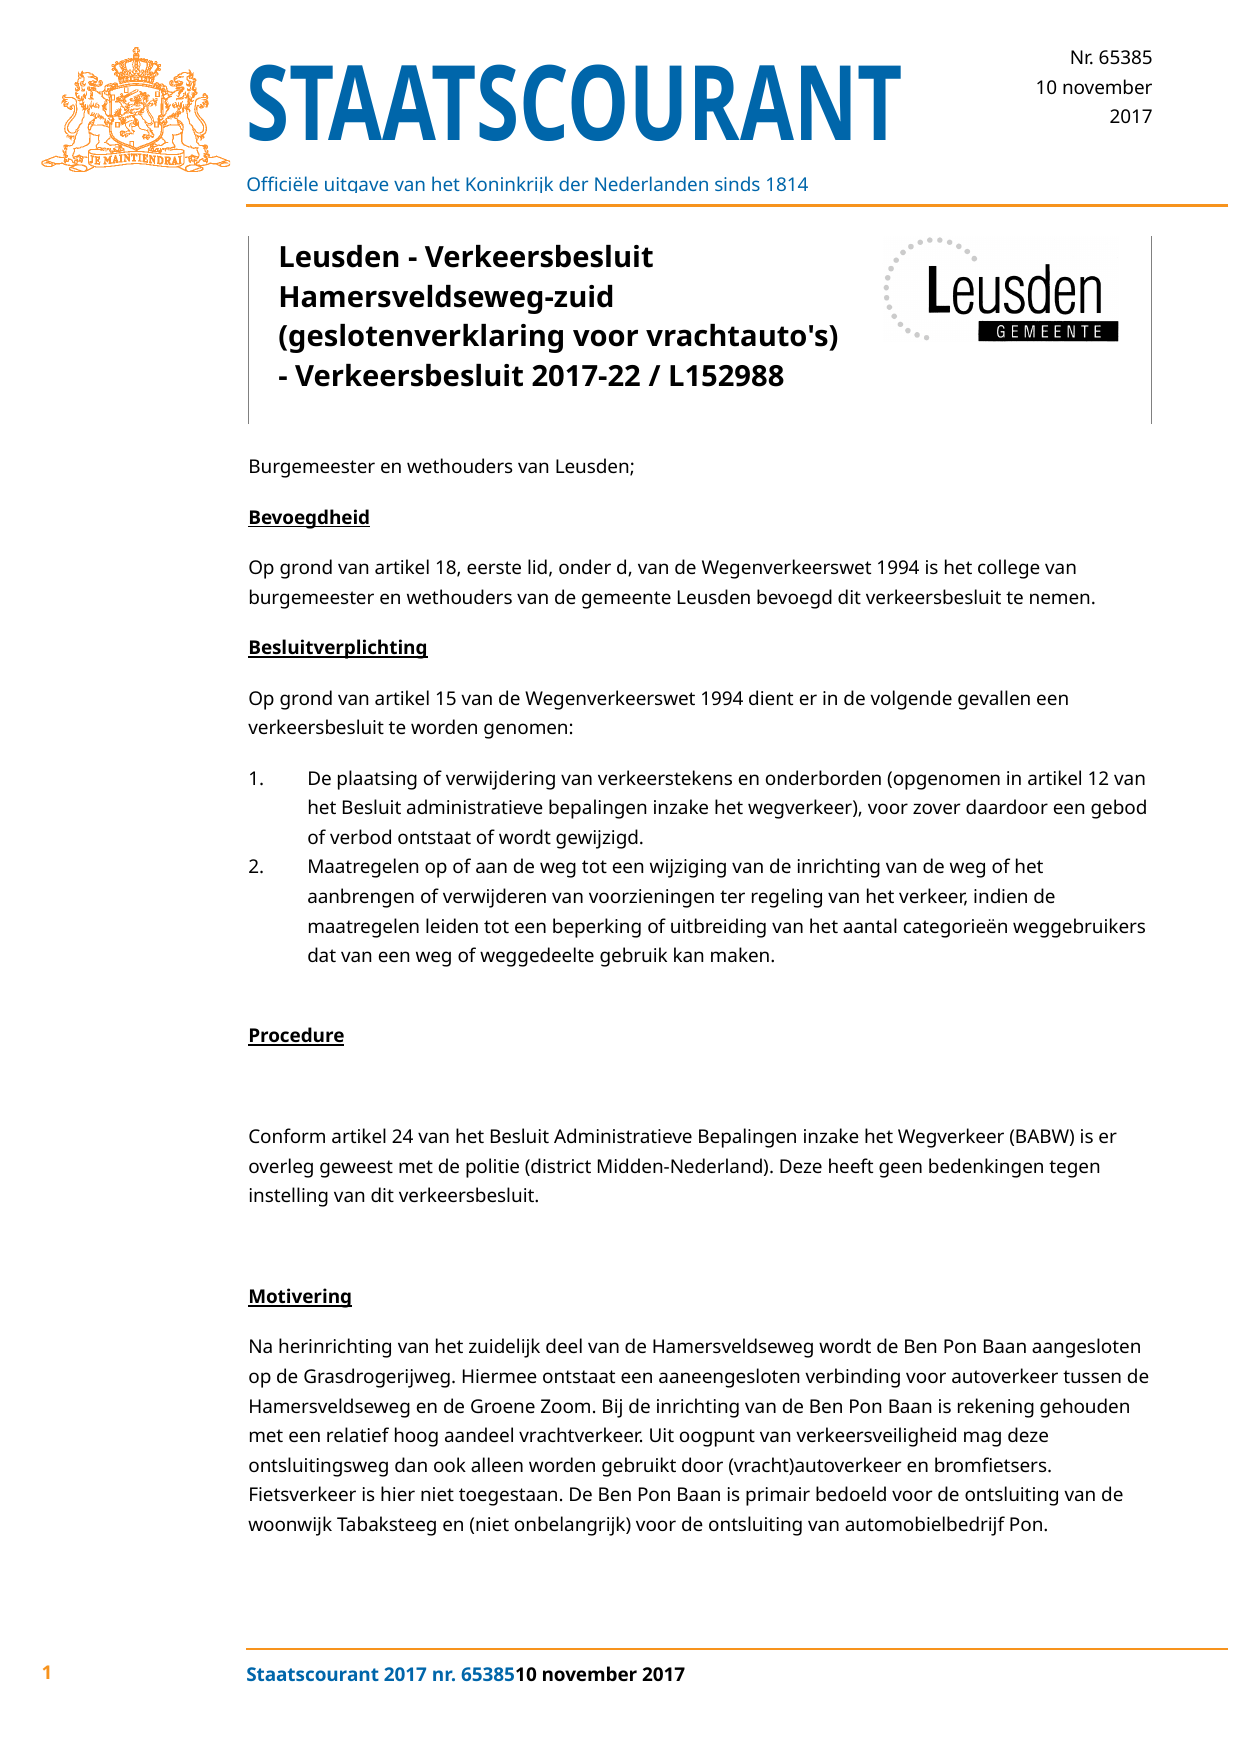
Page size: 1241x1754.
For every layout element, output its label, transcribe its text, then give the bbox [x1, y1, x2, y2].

picture [41, 47, 231, 172]
text Procedure [248, 1022, 1152, 1048]
text Na herinrichting van het zuidelijk deel van de Hamersveldseweg wordt de Ben Pon Baan aangesloten op de Grasdrogerijweg. Hiermee ontstaat een aaneengesloten verbinding voor autoverkeer tussen de Hamersveldseweg en de Groene Zoom. Bij de inrichting van de Ben Pon Baan is rekening gehouden met een relatief hoog aandeel vrachtverkeer. Uit oogpunt van verkeersveiligheid mag deze ontsluitingsweg dan ook alleen worden gebruikt door (vracht)autoverkeer en bromfietsers. Fietsverkeer is hier niet toegestaan. De Ben Pon Baan is primair bedoeld voor de ontsluiting van de woonwijk Tabaksteeg en (niet onbelangrijk) voor de ontsluiting van automobielbedrijf Pon. [248, 1334, 1152, 1537]
picture [882, 236, 1119, 342]
text Burgemeester en wethouders van Leusden; [248, 454, 1152, 479]
list Maatregelen op of aan de weg tot een wijziging van de inrichting van de weg of het aanbrengen of verwijderen van voorzieningen ter regeling van het verkeer, indien de maatregelen leiden tot een beperking of uitbreiding van het aantal categorieën weggebruikers dat van een weg of weggedeelte gebruik kan maken. [248, 854, 1152, 968]
table_header Leusden - Verkeersbesluit Hamersveldseweg-zuid (geslotenverklaring voor vrachtauto's) - Verkeersbesluit 2017-22 / L152988 [249, 236, 850, 424]
text Bevoegdheid [248, 504, 1152, 530]
text Op grond van artikel 15 van de Wegenverkeerswet 1994 dient er in de volgende gevallen een verkeersbesluit te worden genomen: [248, 685, 1152, 740]
text Op grond van artikel 18, eerste lid, onder d, van de Wegenverkeerswet 1994 is het college van burgemeester en wethouders van de gemeente Leusden bevoegd dit verkeersbesluit te nemen. [248, 554, 1152, 610]
text Motivering [248, 1283, 1152, 1309]
text Besluitverplichting [248, 634, 1152, 660]
text Conform artikel 24 van het Besluit Administratieve Bepalingen inzake het Wegverkeer (BABW) is er overleg geweest met de politie (district Midden-Nederland). Deze heeft geen bedenkingen tegen instelling van dit verkeersbesluit. [248, 1123, 1152, 1208]
list De plaatsing of verwijdering van verkeerstekens en onderborden (opgenomen in artikel 12 van het Besluit administratieve bepalingen inzake het wegverkeer), voor zover daardoor een gebod of verbod ontstaat of wordt gewijzigd. [248, 765, 1152, 850]
table_header [850, 236, 1151, 424]
